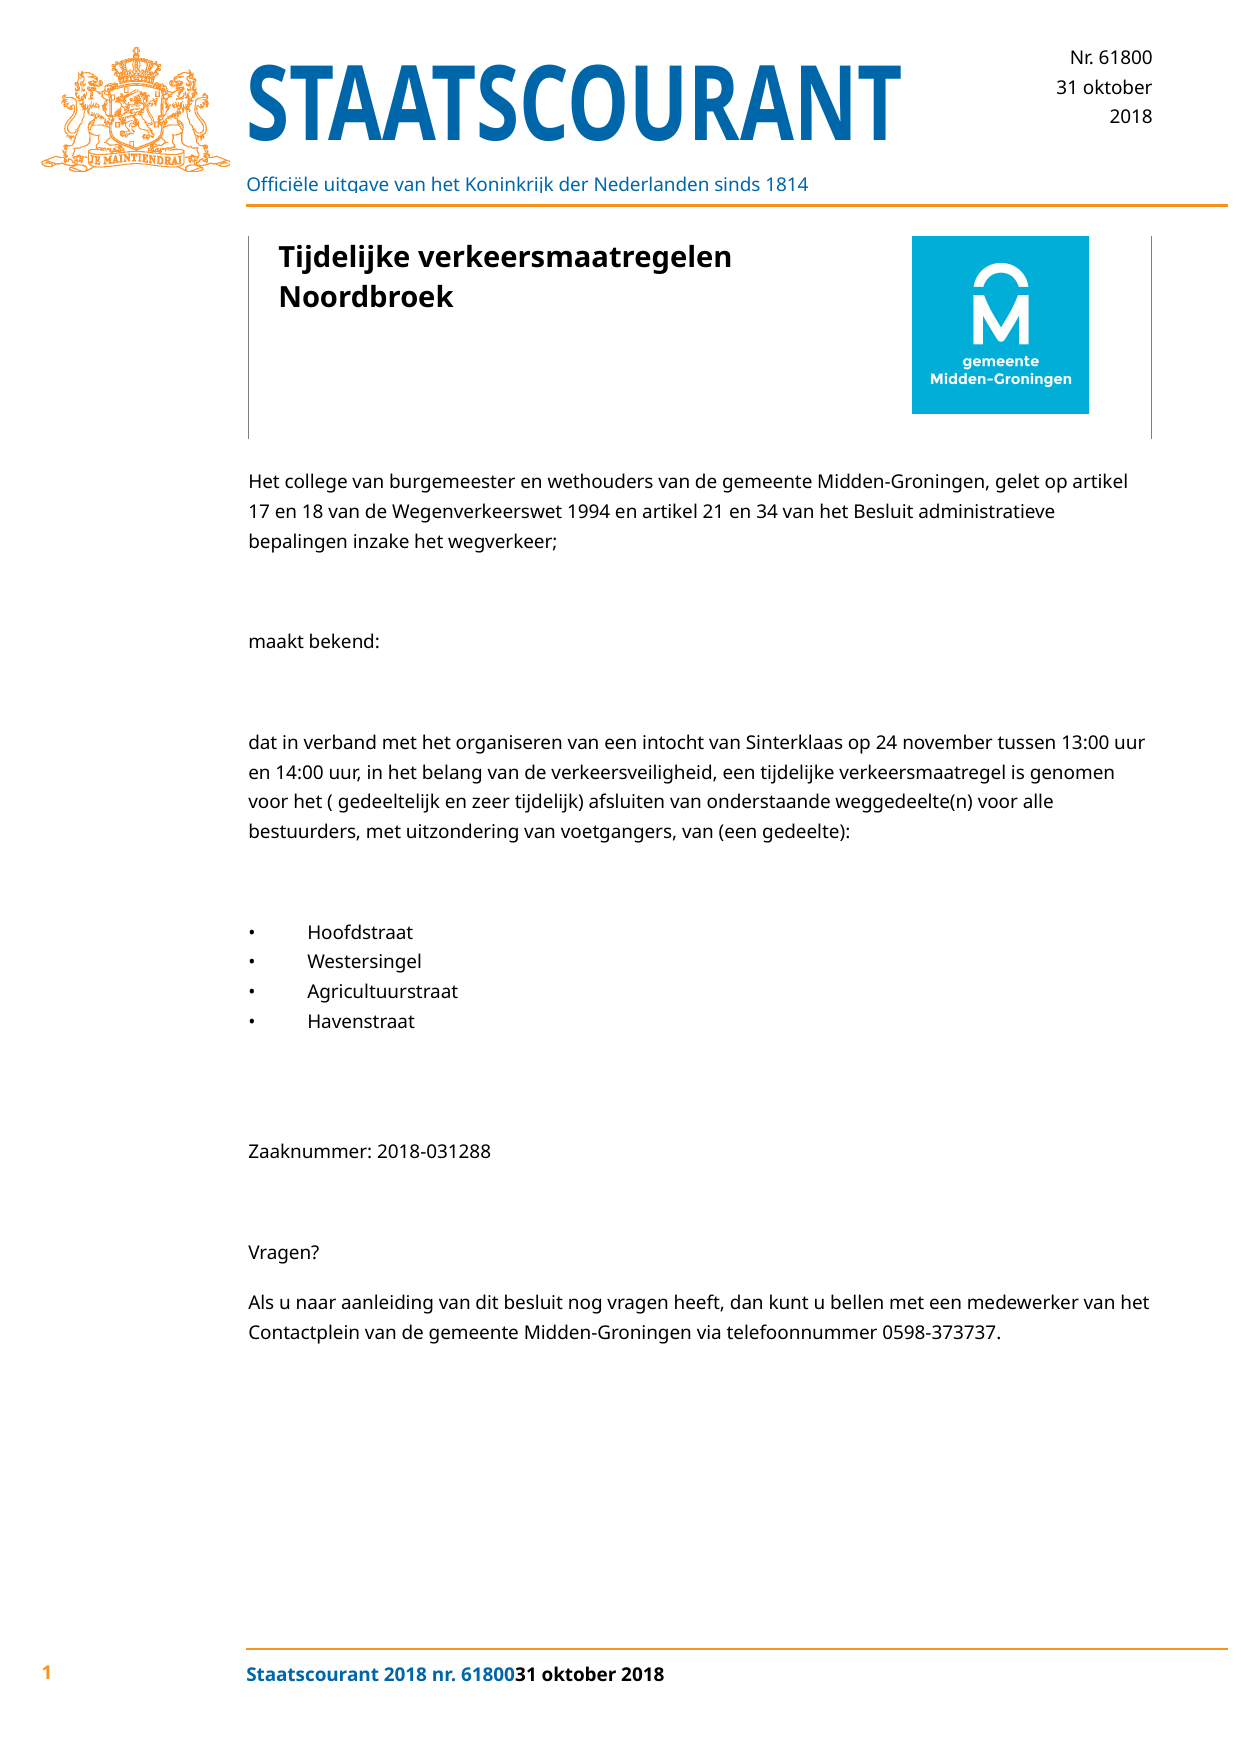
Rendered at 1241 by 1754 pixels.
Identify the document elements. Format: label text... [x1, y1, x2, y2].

text Vragen? [248, 1239, 1152, 1265]
list Agricultuurstraat [248, 978, 1152, 1004]
text Zaaknummer: 2018-031288 [248, 1138, 1152, 1164]
text Als u naar aanleiding van dit besluit nog vragen heeft, dan kunt u bellen met een medewerker van het Contactplein van de gemeente Midden-Groningen via telefoonnummer 0598-373737. [248, 1289, 1152, 1345]
table_header [850, 236, 912, 413]
list Westersingel [248, 949, 1152, 974]
table_header Tijdelijke verkeersmaatregelen Noordbroek [249, 236, 850, 439]
picture [1046, 377, 1052, 385]
text Het college van burgemeester en wethouders van de gemeente Midden-Groningen, gelet op artikel 17 en 18 van de Wegenverkeerswet 1994 en artikel 21 en 34 van het Besluit administratieve bepalingen inzake het wegverkeer; [248, 469, 1152, 553]
picture [41, 47, 231, 172]
picture [964, 359, 971, 368]
picture [975, 264, 1027, 286]
picture [932, 374, 942, 383]
text maakt bekend: [248, 629, 1152, 654]
text dat in verband met het organiseren van een intocht van Sinterklaas op 24 november tussen 13:00 uur en 14:00 uur, in het belang van de verkeersveiligheid, een tijdelijke verkeersmaatregel is genomen voor het ( gedeeltelijk en zeer tijdelijk) afsluiten van onderstaande weggedeelte(n) voor alle bestuurders, met uitzondering van voetgangers, van (een gedeelte): [248, 729, 1152, 844]
list Havenstraat [248, 1008, 1152, 1033]
picture [974, 296, 1028, 344]
table_header [850, 414, 1151, 439]
list Hoofdstraat [248, 919, 1152, 945]
picture [983, 359, 989, 366]
table_header [1090, 236, 1151, 413]
